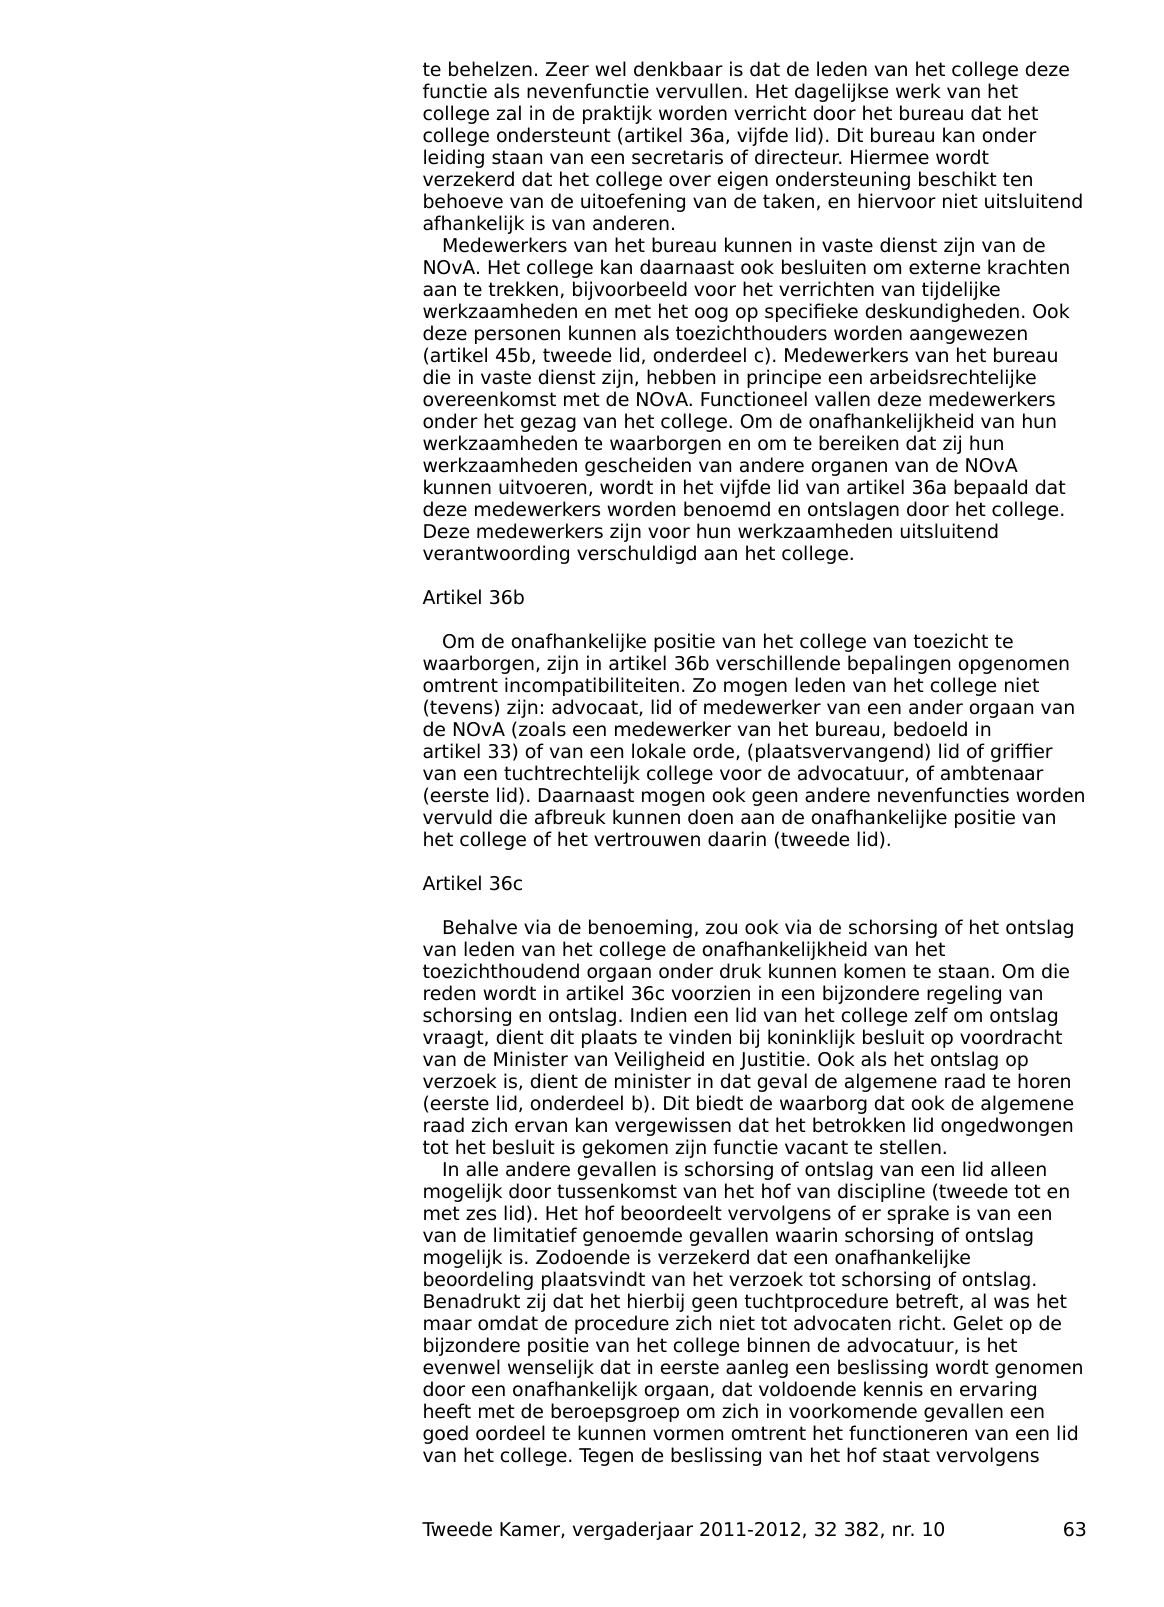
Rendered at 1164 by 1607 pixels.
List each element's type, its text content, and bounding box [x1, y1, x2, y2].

text Om de onafhankelijke positie van het college van toezicht te waarborgen, zijn in artikel 36b verschillende bepalingen opgenomen omtrent incompatibiliteiten. Zo mogen leden van het college niet (tevens) zijn: advocaat, lid of medewerker van een ander orgaan van de NOvA (zoals een medewerker van het bureau, bedoeld in artikel 33) of van een lokale orde, (plaatsvervangend) lid of griffier van een tuchtrechtelijk college voor de advocatuur, of ambtenaar (eerste lid). Daarnaast mogen ook geen andere nevenfuncties worden vervuld die afbreuk kunnen doen aan de onafhankelijke positie van het college of het vertrouwen daarin (tweede lid). [422, 631, 1087, 851]
text te behelzen. Zeer wel denkbaar is dat de leden van het college deze functie als nevenfunctie vervullen. Het dagelijkse werk van het college zal in de praktijk worden verricht door het bureau dat het college ondersteunt (artikel 36a, vijfde lid). Dit bureau kan onder leiding staan van een secretaris of directeur. Hiermee wordt verzekerd dat het college over eigen ondersteuning beschikt ten behoeve van de uitoefening van de taken, en hiervoor niet uitsluitend afhankelijk is van anderen. [422, 59, 1087, 235]
subtitle Artikel 36c [422, 873, 1087, 895]
subtitle Artikel 36b [422, 587, 1087, 609]
text Behalve via de benoeming, zou ook via de schorsing of het ontslag van leden van het college de onafhankelijkheid van het toezichthoudend orgaan onder druk kunnen komen te staan. Om die reden wordt in artikel 36c voorzien in een bijzondere regeling van schorsing en ontslag. Indien een lid van het college zelf om ontslag vraagt, dient dit plaats te vinden bij koninklijk besluit op voordracht van de Minister van Veiligheid en Justitie. Ook als het ontslag op verzoek is, dient de minister in dat geval de algemene raad te horen (eerste lid, onderdeel b). Dit biedt de waarborg dat ook de algemene raad zich ervan kan vergewissen dat het betrokken lid ongedwongen tot het besluit is gekomen zijn functie vacant te stellen. [422, 917, 1087, 1159]
text In alle andere gevallen is schorsing of ontslag van een lid alleen mogelijk door tussenkomst van het hof van discipline (tweede tot en met zes lid). Het hof beoordeelt vervolgens of er sprake is van een van de limitatief genoemde gevallen waarin schorsing of ontslag mogelijk is. Zodoende is verzekerd dat een onafhankelijke beoordeling plaatsvindt van het verzoek tot schorsing of ontslag. Benadrukt zij dat het hierbij geen tuchtprocedure betreft, al was het maar omdat de procedure zich niet tot advocaten richt. Gelet op de bijzondere positie van het college binnen de advocatuur, is het evenwel wenselijk dat in eerste aanleg een beslissing wordt genomen door een onafhankelijk orgaan, dat voldoende kennis en ervaring heeft met de beroepsgroep om zich in voorkomende gevallen een goed oordeel te kunnen vormen omtrent het functioneren van een lid van het college. Tegen de beslissing van het hof staat vervolgens [422, 1159, 1087, 1467]
text Medewerkers van het bureau kunnen in vaste dienst zijn van de NOvA. Het college kan daarnaast ook besluiten om externe krachten aan te trekken, bijvoorbeeld voor het verrichten van tijdelijke werkzaamheden en met het oog op specifieke deskundigheden. Ook deze personen kunnen als toezichthouders worden aangewezen (artikel 45b, tweede lid, onderdeel c). Medewerkers van het bureau die in vaste dienst zijn, hebben in principe een arbeidsrechtelijke overeenkomst met de NOvA. Functioneel vallen deze medewerkers onder het gezag van het college. Om de onafhankelijkheid van hun werkzaamheden te waarborgen en om te bereiken dat zij hun werkzaamheden gescheiden van andere organen van de NOvA kunnen uitvoeren, wordt in het vijfde lid van artikel 36a bepaald dat deze medewerkers worden benoemd en ontslagen door het college. Deze medewerkers zijn voor hun werkzaamheden uitsluitend verantwoording verschuldigd aan het college. [422, 235, 1087, 564]
